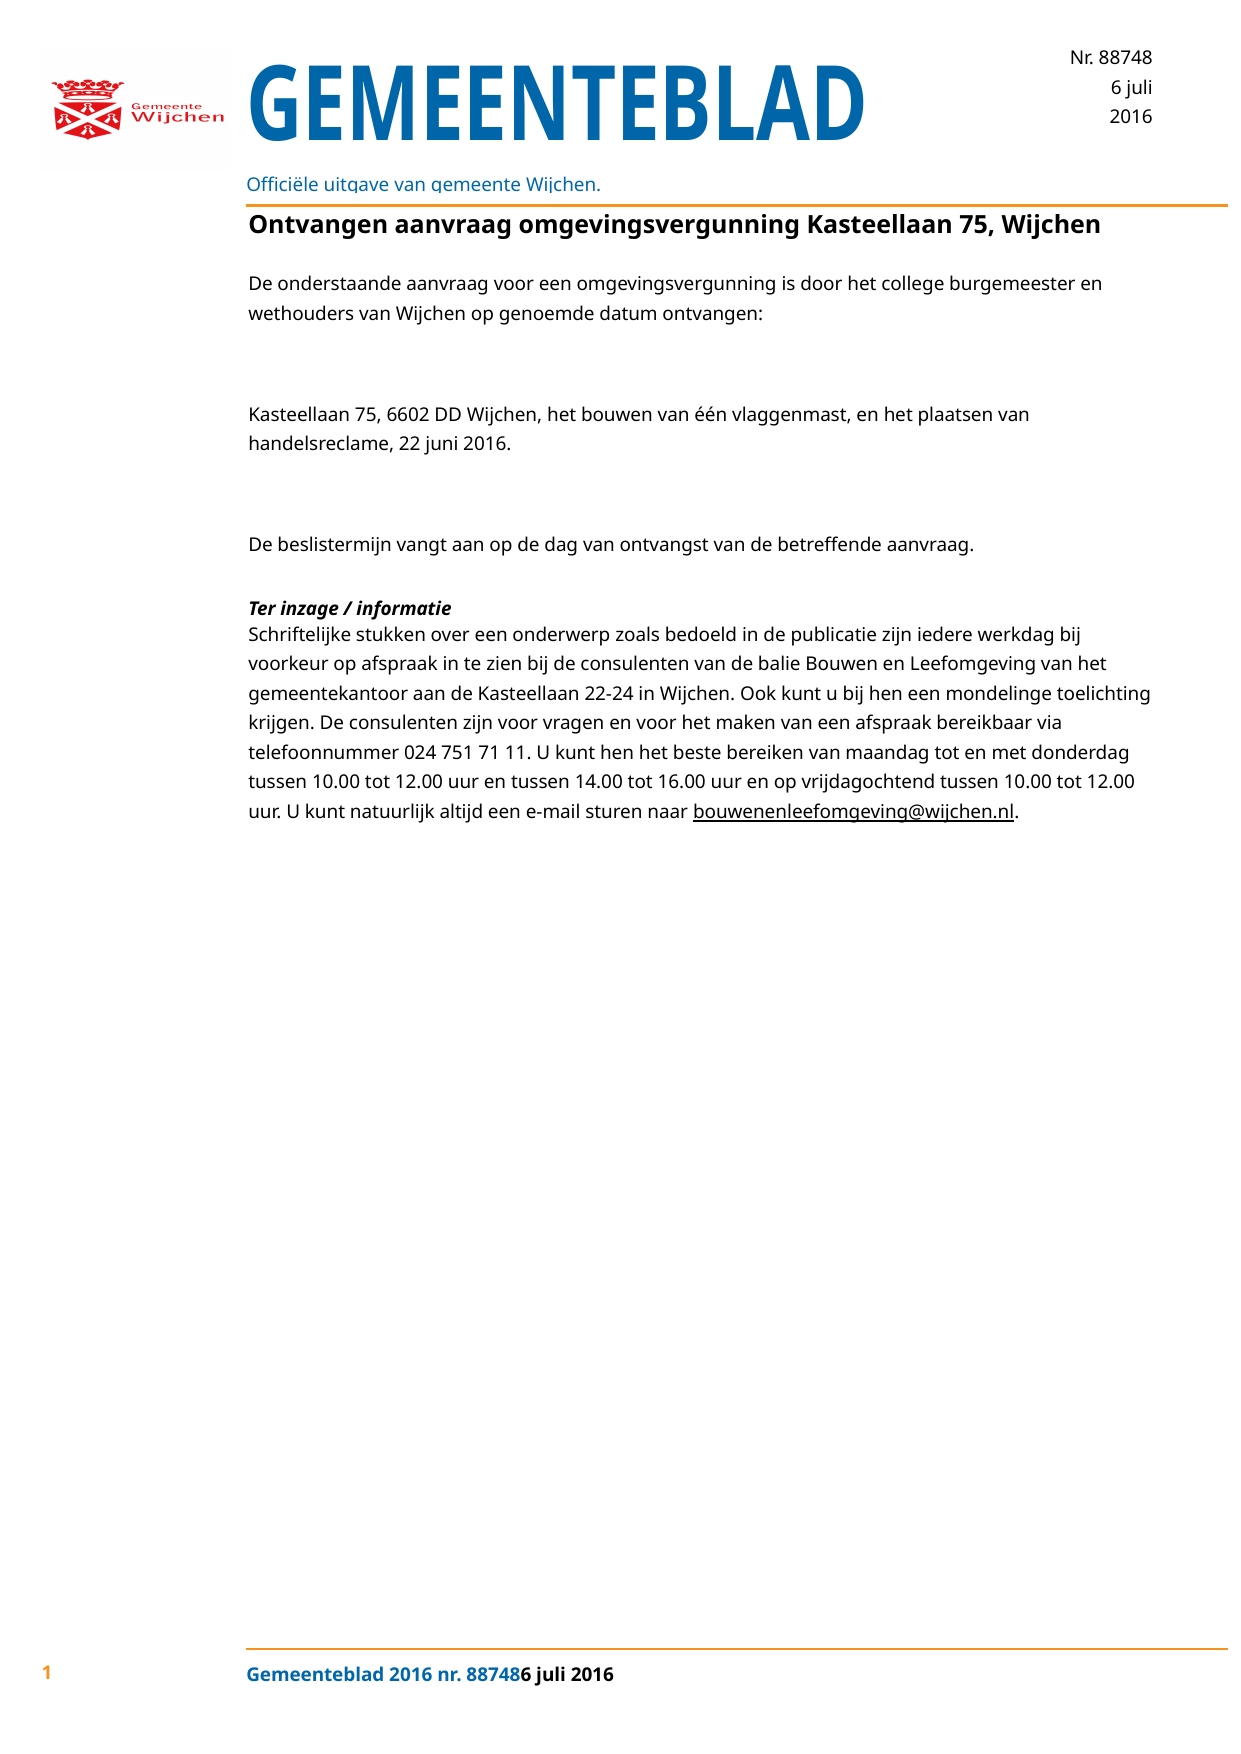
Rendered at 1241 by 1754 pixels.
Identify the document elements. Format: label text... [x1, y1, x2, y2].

text De beslistermijn vangt aan op de dag van ontvangst van de betreffende aanvraag. [248, 531, 1152, 557]
text Ter inzage / informatie [248, 595, 1152, 621]
text Schriftelijke stukken over een onderwerp zoals bedoeld in de publicatie zijn iedere werkdag bij voorkeur op afspraak in te zien bij de consulenten van de balie Bouwen en Leefomgeving van het gemeentekantoor aan de Kasteellaan 22-24 in Wijchen. Ook kunt u bij hen een mondelinge toelichting krijgen. De consulenten zijn voor vragen en voor het maken van een afspraak bereikbaar via telefoonnummer 024 751 71 11. U kunt hen het beste bereiken van maandag tot en met donderdag tussen 10.00 tot 12.00 uur en tussen 14.00 tot 16.00 uur en op vrijdagochtend tussen 10.00 tot 12.00 uur. U kunt natuurlijk altijd een e-mail sturen naar bouwenenleefomgeving@wijchen.nl. [248, 621, 1152, 824]
picture [41, 47, 231, 172]
text Ontvangen aanvraag omgevingsvergunning Kasteellaan 75, Wijchen [248, 207, 1152, 241]
text Kasteellaan 75, 6602 DD Wijchen, het bouwen van één vlaggenmast, en het plaatsen van handelsreclame, 22 juni 2016. [248, 401, 1152, 456]
text De onderstaande aanvraag voor een omgevingsvergunning is door het college burgemeester en wethouders van Wijchen op genoemde datum ontvangen: [248, 270, 1152, 326]
